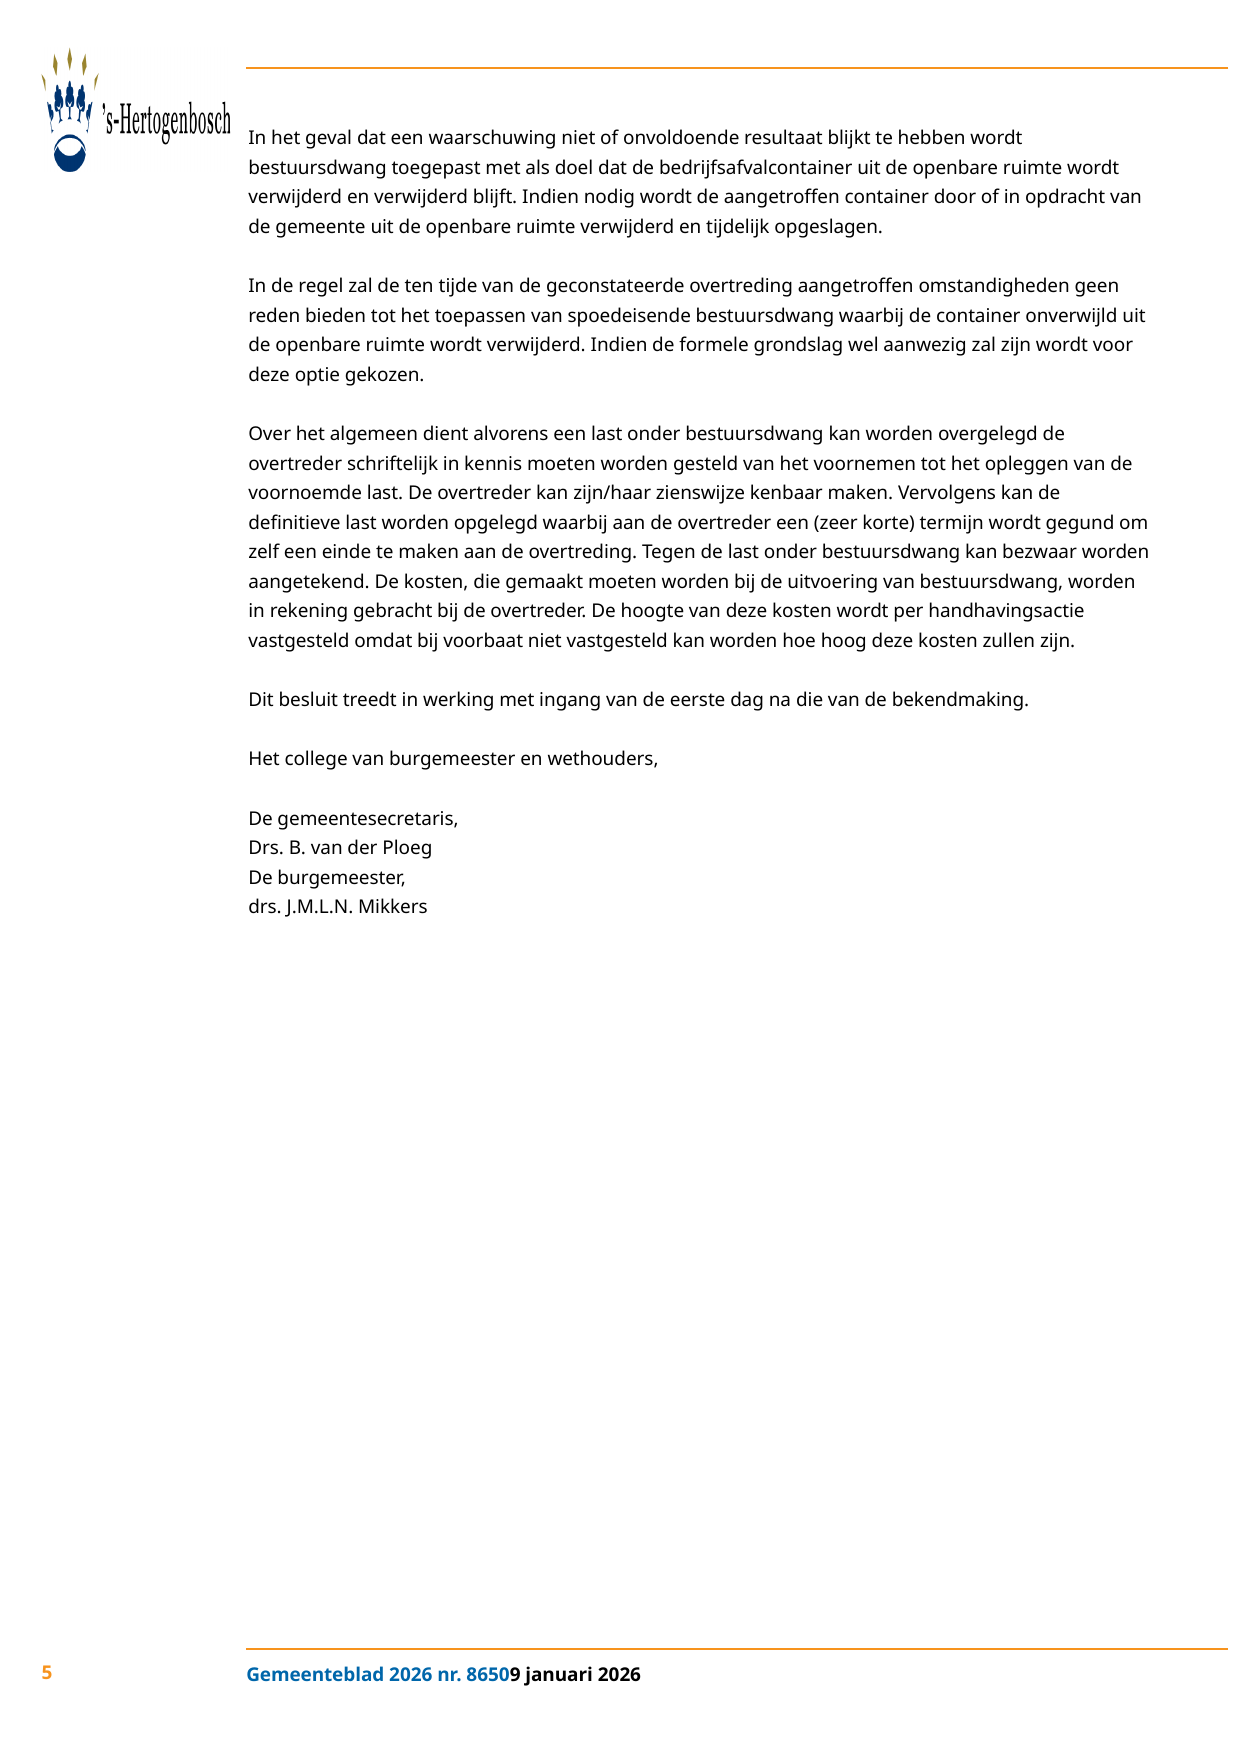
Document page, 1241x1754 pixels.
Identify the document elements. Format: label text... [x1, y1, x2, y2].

text Het college van burgemeester en wethouders, [248, 746, 1152, 771]
text De burgemeester, [248, 864, 1152, 890]
text Over het algemeen dient alvorens een last onder bestuursdwang kan worden overgelegd de overtreder schriftelijk in kennis moeten worden gesteld van het voornemen tot het opleggen van de voornoemde last. De overtreder kan zijn/haar zienswijze kenbaar maken. Vervolgens kan de definitieve last worden opgelegd waarbij aan de overtreder een (zeer korte) termijn wordt gegund om zelf een einde te maken aan de overtreding. Tegen de last onder bestuursdwang kan bezwaar worden aangetekend. De kosten, die gemaakt moeten worden bij de uitvoering van bestuursdwang, worden in rekening gebracht bij de overtreder. De hoogte van deze kosten wordt per handhavingsactie vastgesteld omdat bij voorbaat niet vastgesteld kan worden hoe hoog deze kosten zullen zijn. [248, 420, 1152, 653]
text In de regel zal de ten tijde van de geconstateerde overtreding aangetroffen omstandigheden geen reden bieden tot het toepassen van spoedeisende bestuursdwang waarbij de container onverwijld uit de openbare ruimte wordt verwijderd. Indien de formele grondslag wel aanwezig zal zijn wordt voor deze optie gekozen. [248, 272, 1152, 387]
text Dit besluit treedt in werking met ingang van de eerste dag na die van de bekendmaking. [248, 686, 1152, 712]
text De gemeentesecretaris, [248, 805, 1152, 831]
text In het geval dat een waarschuwing niet of onvoldoende resultaat blijkt te hebben wordt bestuursdwang toegepast met als doel dat de bedrijfsafvalcontainer uit de openbare ruimte wordt verwijderd en verwijderd blijft. Indien nodig wordt de aangetroffen container door of in opdracht van de gemeente uit de openbare ruimte verwijderd en tijdelijk opgeslagen. [248, 124, 1152, 239]
text Drs. B. van der Ploeg [248, 834, 1152, 860]
picture [41, 47, 231, 172]
text drs. J.M.L.N. Mikkers [248, 893, 1152, 919]
